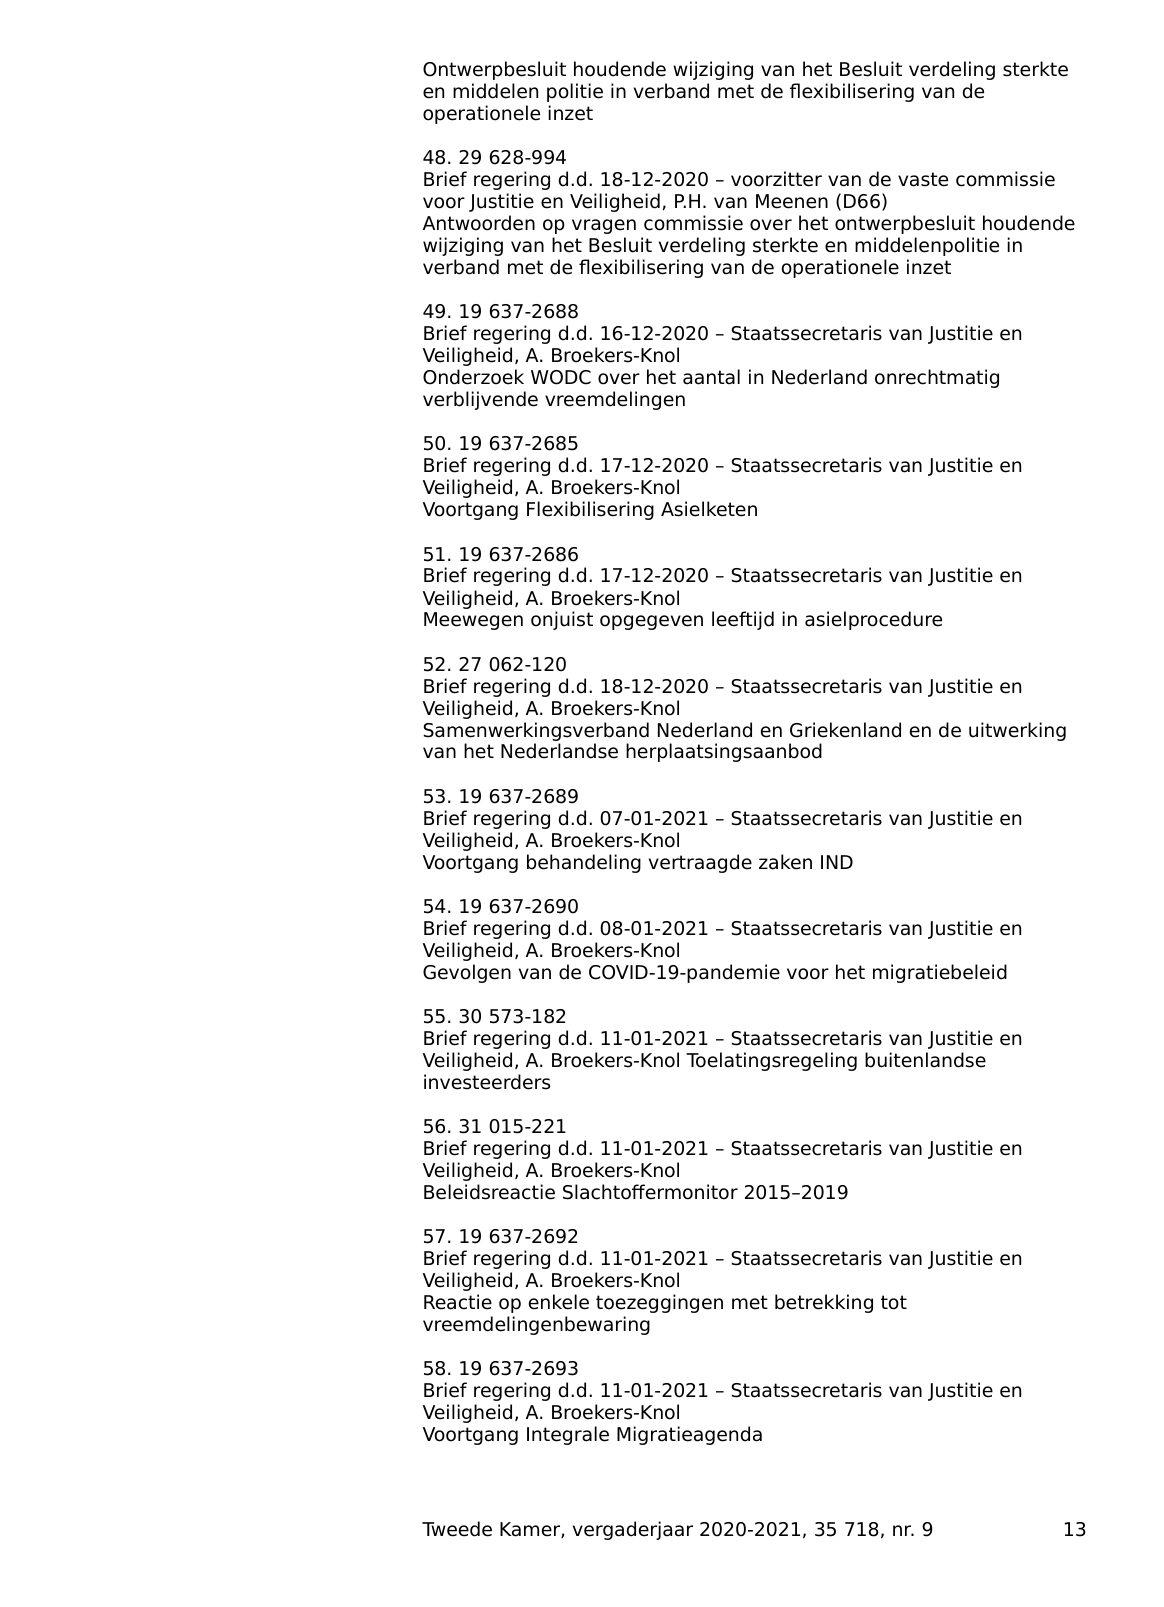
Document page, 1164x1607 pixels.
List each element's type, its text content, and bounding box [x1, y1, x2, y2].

text 50. 19 637-2685 [422, 433, 1087, 455]
text Antwoorden op vragen commissie over het ontwerpbesluit houdende wijziging van het Besluit verdeling sterkte en middelenpolitie in verband met de flexibilisering van de operationele inzet [422, 213, 1087, 279]
text Meewegen onjuist opgegeven leeftijd in asielprocedure [422, 609, 1087, 631]
text 48. 29 628-994 [422, 147, 1087, 169]
text Voortgang behandeling vertraagde zaken IND [422, 852, 1087, 873]
text Brief regering d.d. 07-01-2021 – Staatssecretaris van Justitie en Veiligheid, A. Broekers-Knol [422, 808, 1087, 852]
text Brief regering d.d. 17-12-2020 – Staatssecretaris van Justitie en Veiligheid, A. Broekers-Knol [422, 565, 1087, 609]
text Gevolgen van de COVID-19-pandemie voor het migratiebeleid [422, 962, 1087, 984]
text 51. 19 637-2686 [422, 543, 1087, 565]
text Brief regering d.d. 11-01-2021 – Staatssecretaris van Justitie en Veiligheid, A. Broekers-Knol [422, 1138, 1087, 1182]
text Reactie op enkele toezeggingen met betrekking tot vreemdelingenbewaring [422, 1292, 1087, 1336]
text Brief regering d.d. 18-12-2020 – Staatssecretaris van Justitie en Veiligheid, A. Broekers-Knol [422, 676, 1087, 719]
text Beleidsreactie Slachtoffermonitor 2015–2019 [422, 1182, 1087, 1204]
text Brief regering d.d. 18-12-2020 – voorzitter van de vaste commissie voor Justitie en Veiligheid, P.H. van Meenen (D66) [422, 169, 1087, 213]
text 58. 19 637-2693 [422, 1358, 1087, 1380]
text 57. 19 637-2692 [422, 1226, 1087, 1248]
text Brief regering d.d. 08-01-2021 – Staatssecretaris van Justitie en Veiligheid, A. Broekers-Knol [422, 918, 1087, 962]
text 55. 30 573-182 [422, 1006, 1087, 1028]
text Brief regering d.d. 11-01-2021 – Staatssecretaris van Justitie en Veiligheid, A. Broekers-Knol [422, 1248, 1087, 1292]
text Ontwerpbesluit houdende wijziging van het Besluit verdeling sterkte en middelen politie in verband met de flexibilisering van de operationele inzet [422, 59, 1087, 125]
text Voortgang Flexibilisering Asielketen [422, 499, 1087, 521]
text Brief regering d.d. 11-01-2021 – Staatssecretaris van Justitie en Veiligheid, A. Broekers-Knol Toelatingsregeling buitenlandse investeerders [422, 1028, 1087, 1094]
text 54. 19 637-2690 [422, 896, 1087, 918]
text Voortgang Integrale Migratieagenda [422, 1424, 1087, 1446]
text 56. 31 015-221 [422, 1116, 1087, 1138]
text Samenwerkingsverband Nederland en Griekenland en de uitwerking van het Nederlandse herplaatsingsaanbod [422, 719, 1087, 763]
text Onderzoek WODC over het aantal in Nederland onrechtmatig verblijvende vreemdelingen [422, 367, 1087, 411]
text Brief regering d.d. 17-12-2020 – Staatssecretaris van Justitie en Veiligheid, A. Broekers-Knol [422, 455, 1087, 499]
text Brief regering d.d. 16-12-2020 – Staatssecretaris van Justitie en Veiligheid, A. Broekers-Knol [422, 323, 1087, 367]
text 53. 19 637-2689 [422, 786, 1087, 808]
text 49. 19 637-2688 [422, 301, 1087, 323]
text Brief regering d.d. 11-01-2021 – Staatssecretaris van Justitie en Veiligheid, A. Broekers-Knol [422, 1380, 1087, 1424]
text 52. 27 062-120 [422, 653, 1087, 676]
